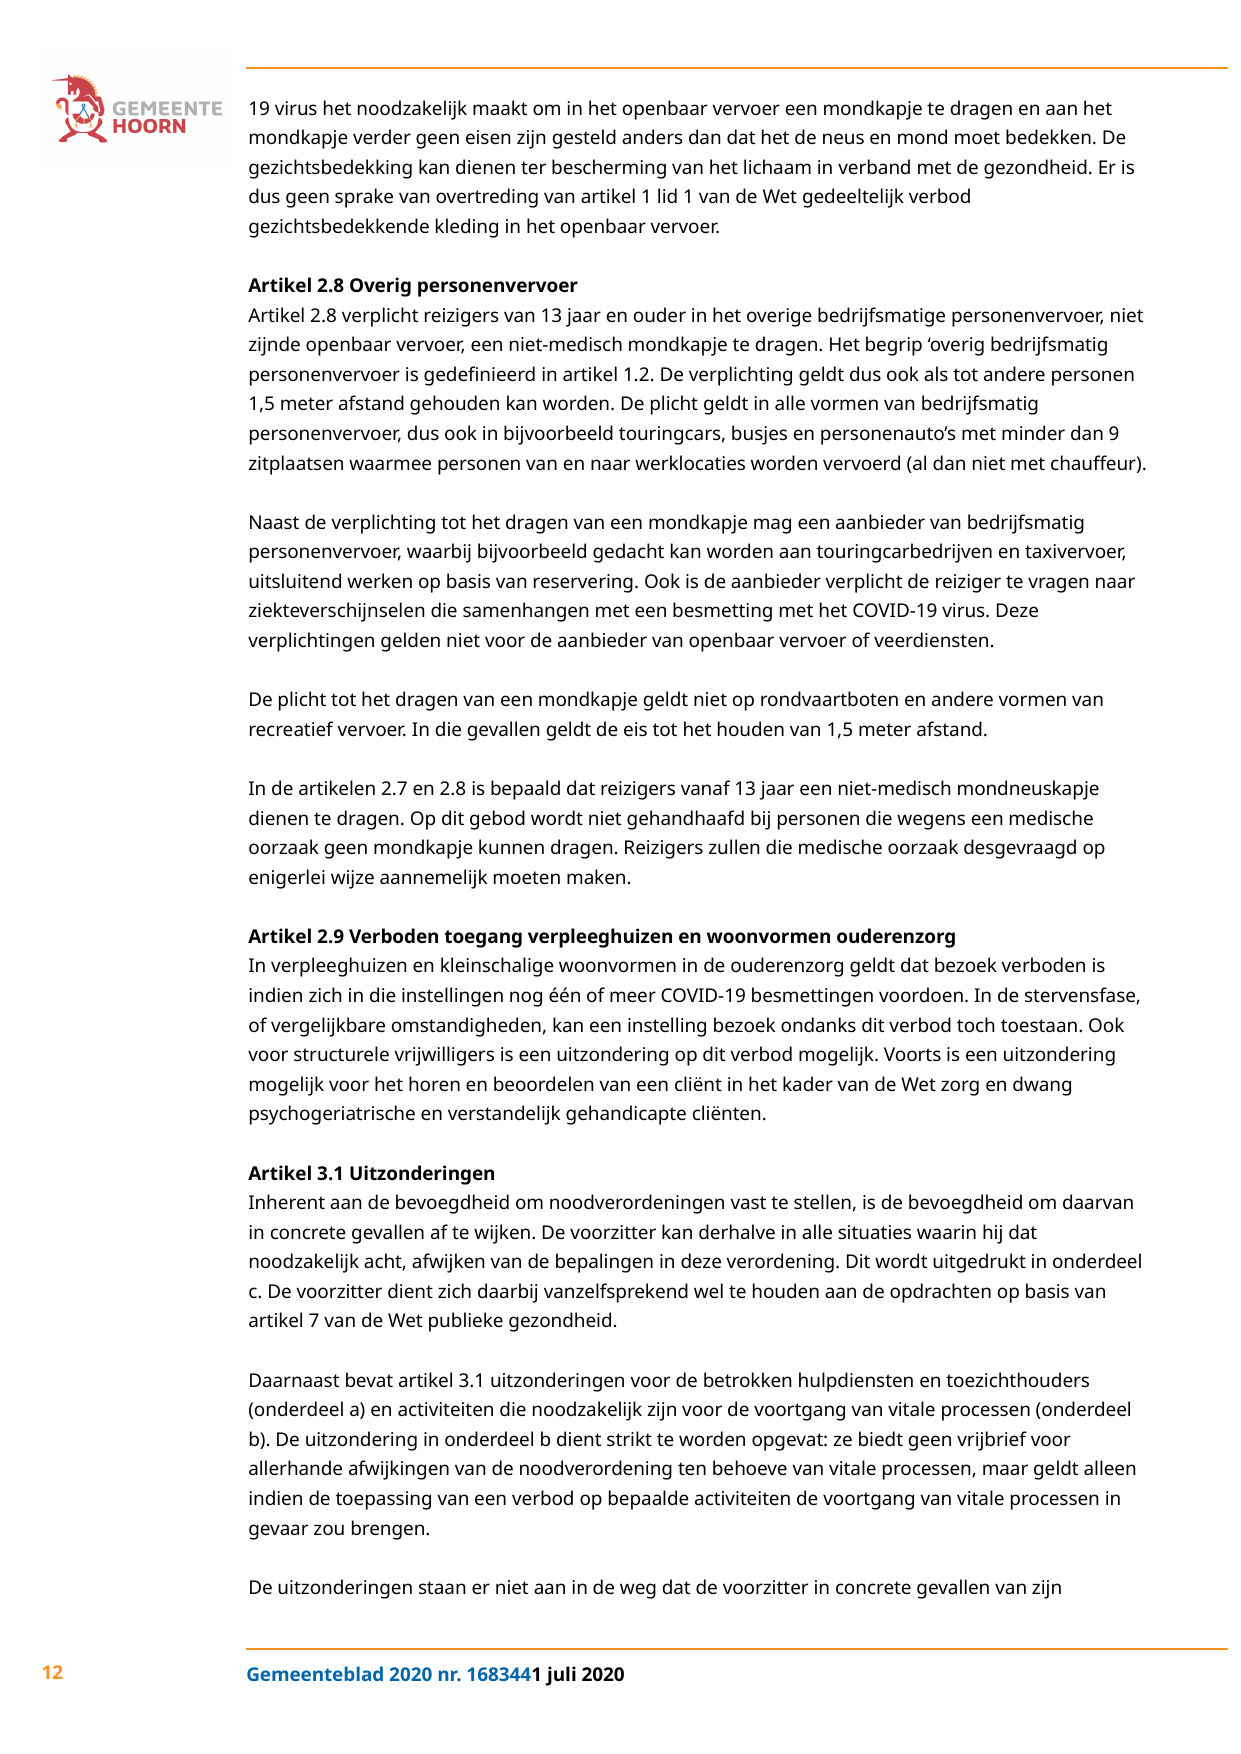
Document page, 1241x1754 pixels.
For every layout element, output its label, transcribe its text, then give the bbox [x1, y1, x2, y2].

text Inherent aan de bevoegdheid om noodverordeningen vast te stellen, is de bevoegdheid om daarvan in concrete gevallen af te wijken. De voorzitter kan derhalve in alle situaties waarin hij dat noodzakelijk acht, afwijken van de bepalingen in deze verordening. Dit wordt uitgedrukt in onderdeel c. De voorzitter dient zich daarbij vanzelfsprekend wel te houden aan de opdrachten op basis van artikel 7 van de Wet publieke gezondheid. [248, 1189, 1152, 1333]
text In de artikelen 2.7 en 2.8 is bepaald dat reizigers vanaf 13 jaar een niet-medisch mondneuskapje dienen te dragen. Op dit gebod wordt niet gehandhaafd bij personen die wegens een medische oorzaak geen mondkapje kunnen dragen. Reizigers zullen die medische oorzaak desgevraagd op enigerlei wijze aannemelijk moeten maken. [248, 775, 1152, 890]
text Artikel 2.8 verplicht reizigers van 13 jaar en ouder in het overige bedrijfsmatige personenvervoer, niet zijnde openbaar vervoer, een niet-medisch mondkapje te dragen. Het begrip ‘overig bedrijfsmatig personenvervoer is gedefinieerd in artikel 1.2. De verplichting geldt dus ook als tot andere personen 1,5 meter afstand gehouden kan worden. De plicht geldt in alle vormen van bedrijfsmatig personenvervoer, dus ook in bijvoorbeeld touringcars, busjes en personenauto’s met minder dan 9 zitplaatsen waarmee personen van en naar werklocaties worden vervoerd (al dan niet met chauffeur). [248, 302, 1152, 476]
text Naast de verplichting tot het dragen van een mondkapje mag een aanbieder van bedrijfsmatig personenvervoer, waarbij bijvoorbeeld gedacht kan worden aan touringcarbedrijven en taxivervoer, uitsluitend werken op basis van reservering. Ook is de aanbieder verplicht de reiziger te vragen naar ziekteverschijnselen die samenhangen met een besmetting met het COVID-19 virus. Deze verplichtingen gelden niet voor de aanbieder van openbaar vervoer of veerdiensten. [248, 509, 1152, 653]
text Artikel 3.1 Uitzonderingen [248, 1160, 1152, 1186]
text Artikel 2.8 Overig personenvervoer [248, 272, 1152, 298]
text Artikel 2.9 Verboden toegang verpleeghuizen en woonvormen ouderenzorg [248, 923, 1152, 949]
text De plicht tot het dragen van een mondkapje geldt niet op rondvaartboten en andere vormen van recreatief vervoer. In die gevallen geldt de eis tot het houden van 1,5 meter afstand. [248, 686, 1152, 742]
text De uitzonderingen staan er niet aan in de weg dat de voorzitter in concrete gevallen van zijn [248, 1574, 1152, 1600]
picture [41, 47, 231, 172]
text In verpleeghuizen en kleinschalige woonvormen in de ouderenzorg geldt dat bezoek verboden is indien zich in die instellingen nog één of meer COVID-19 besmettingen voordoen. In de stervensfase, of vergelijkbare omstandigheden, kan een instelling bezoek ondanks dit verbod toch toestaan. Ook voor structurele vrijwilligers is een uitzondering op dit verbod mogelijk. Voorts is een uitzondering mogelijk voor het horen en beoordelen van een cliënt in het kader van de Wet zorg en dwang psychogeriatrische en verstandelijk gehandicapte cliënten. [248, 953, 1152, 1126]
text 19 virus het noodzakelijk maakt om in het openbaar vervoer een mondkapje te dragen en aan het mondkapje verder geen eisen zijn gesteld anders dan dat het de neus en mond moet bedekken. De gezichtsbedekking kan dienen ter bescherming van het lichaam in verband met de gezondheid. Er is dus geen sprake van overtreding van artikel 1 lid 1 van de Wet gedeeltelijk verbod gezichtsbedekkende kleding in het openbaar vervoer. [248, 95, 1152, 239]
text Daarnaast bevat artikel 3.1 uitzonderingen voor de betrokken hulpdiensten en toezichthouders (onderdeel a) en activiteiten die noodzakelijk zijn voor de voortgang van vitale processen (onderdeel b). De uitzondering in onderdeel b dient strikt te worden opgevat: ze biedt geen vrijbrief voor allerhande afwijkingen van de noodverordening ten behoeve van vitale processen, maar geldt alleen indien de toepassing van een verbod op bepaalde activiteiten de voortgang van vitale processen in gevaar zou brengen. [248, 1367, 1152, 1541]
